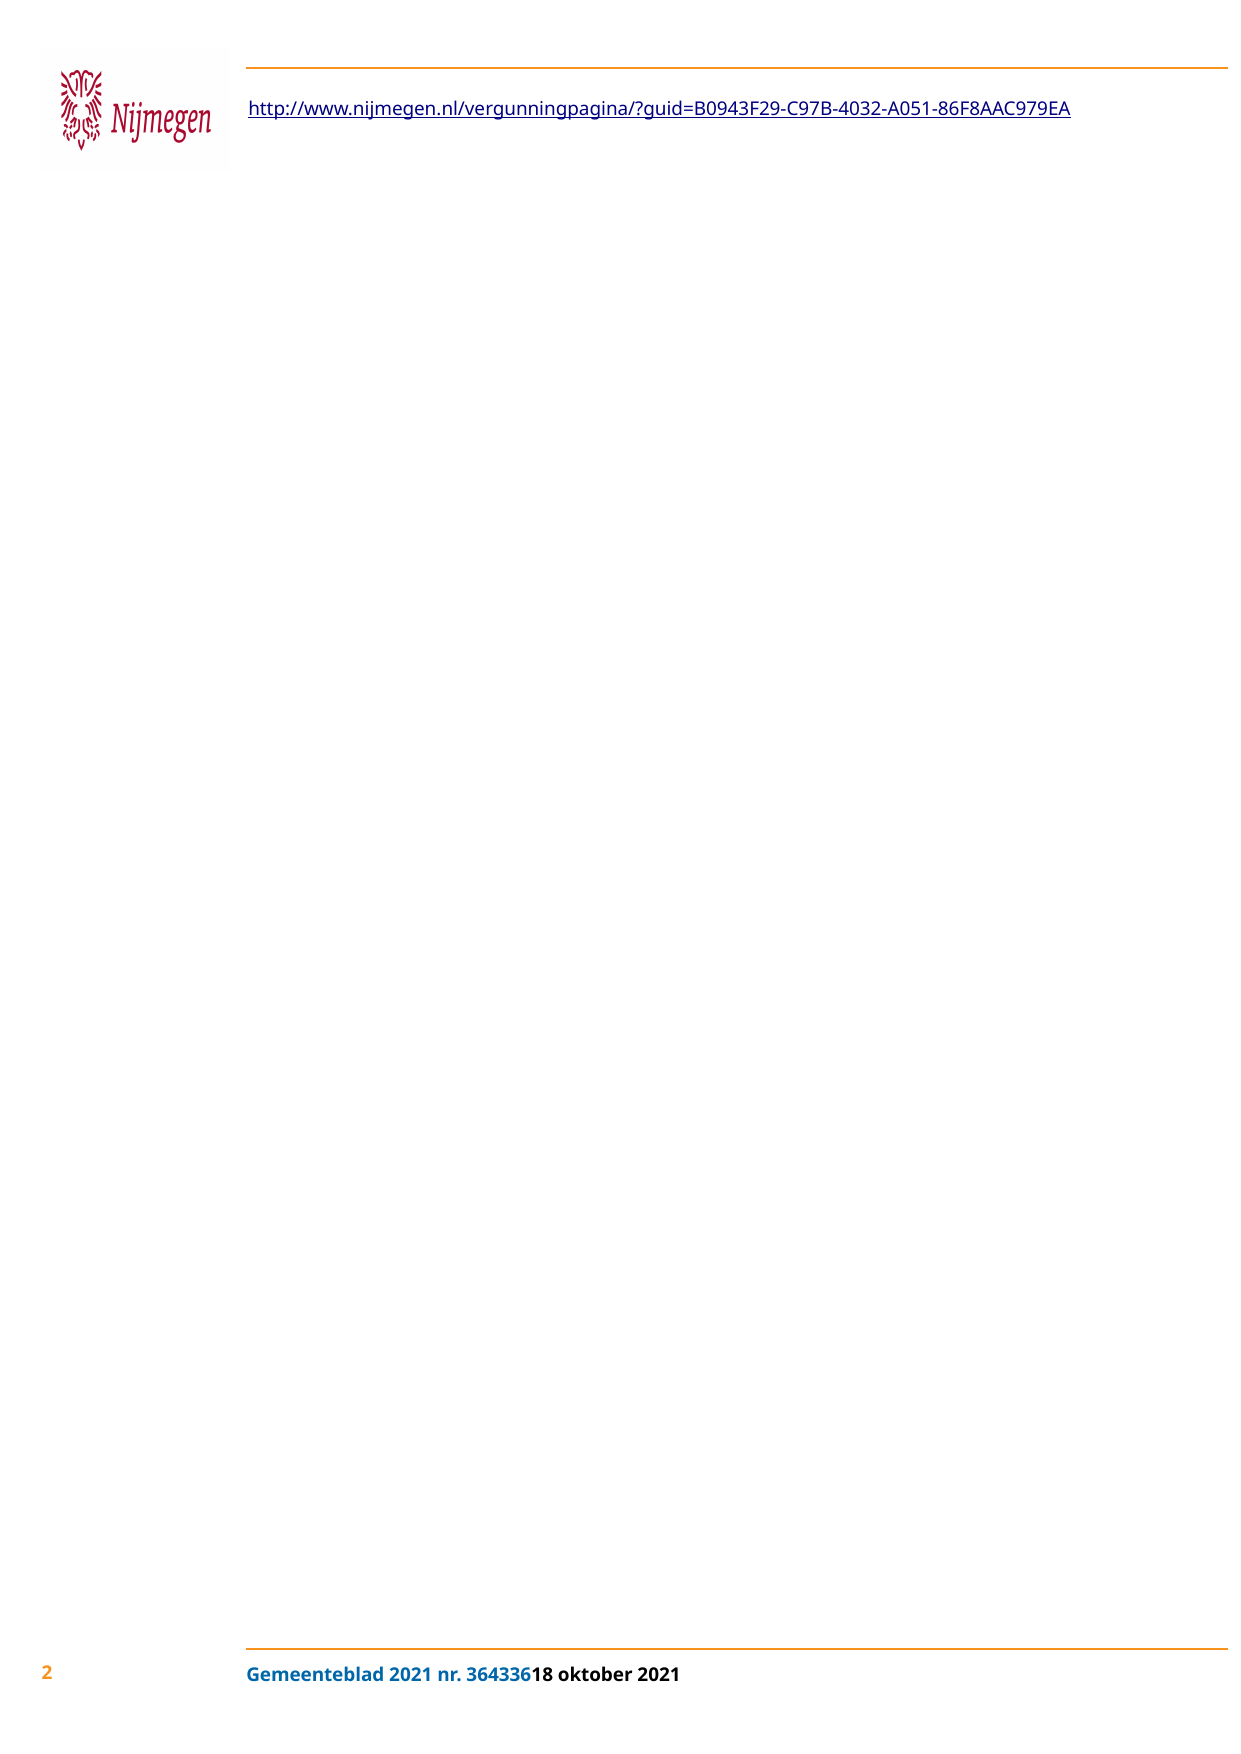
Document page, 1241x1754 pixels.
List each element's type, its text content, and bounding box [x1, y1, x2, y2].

text http://www.nijmegen.nl/vergunningpagina/?guid=B0943F29-C97B-4032-A051-86F8AAC979EA [248, 95, 1152, 121]
picture [41, 47, 231, 172]
